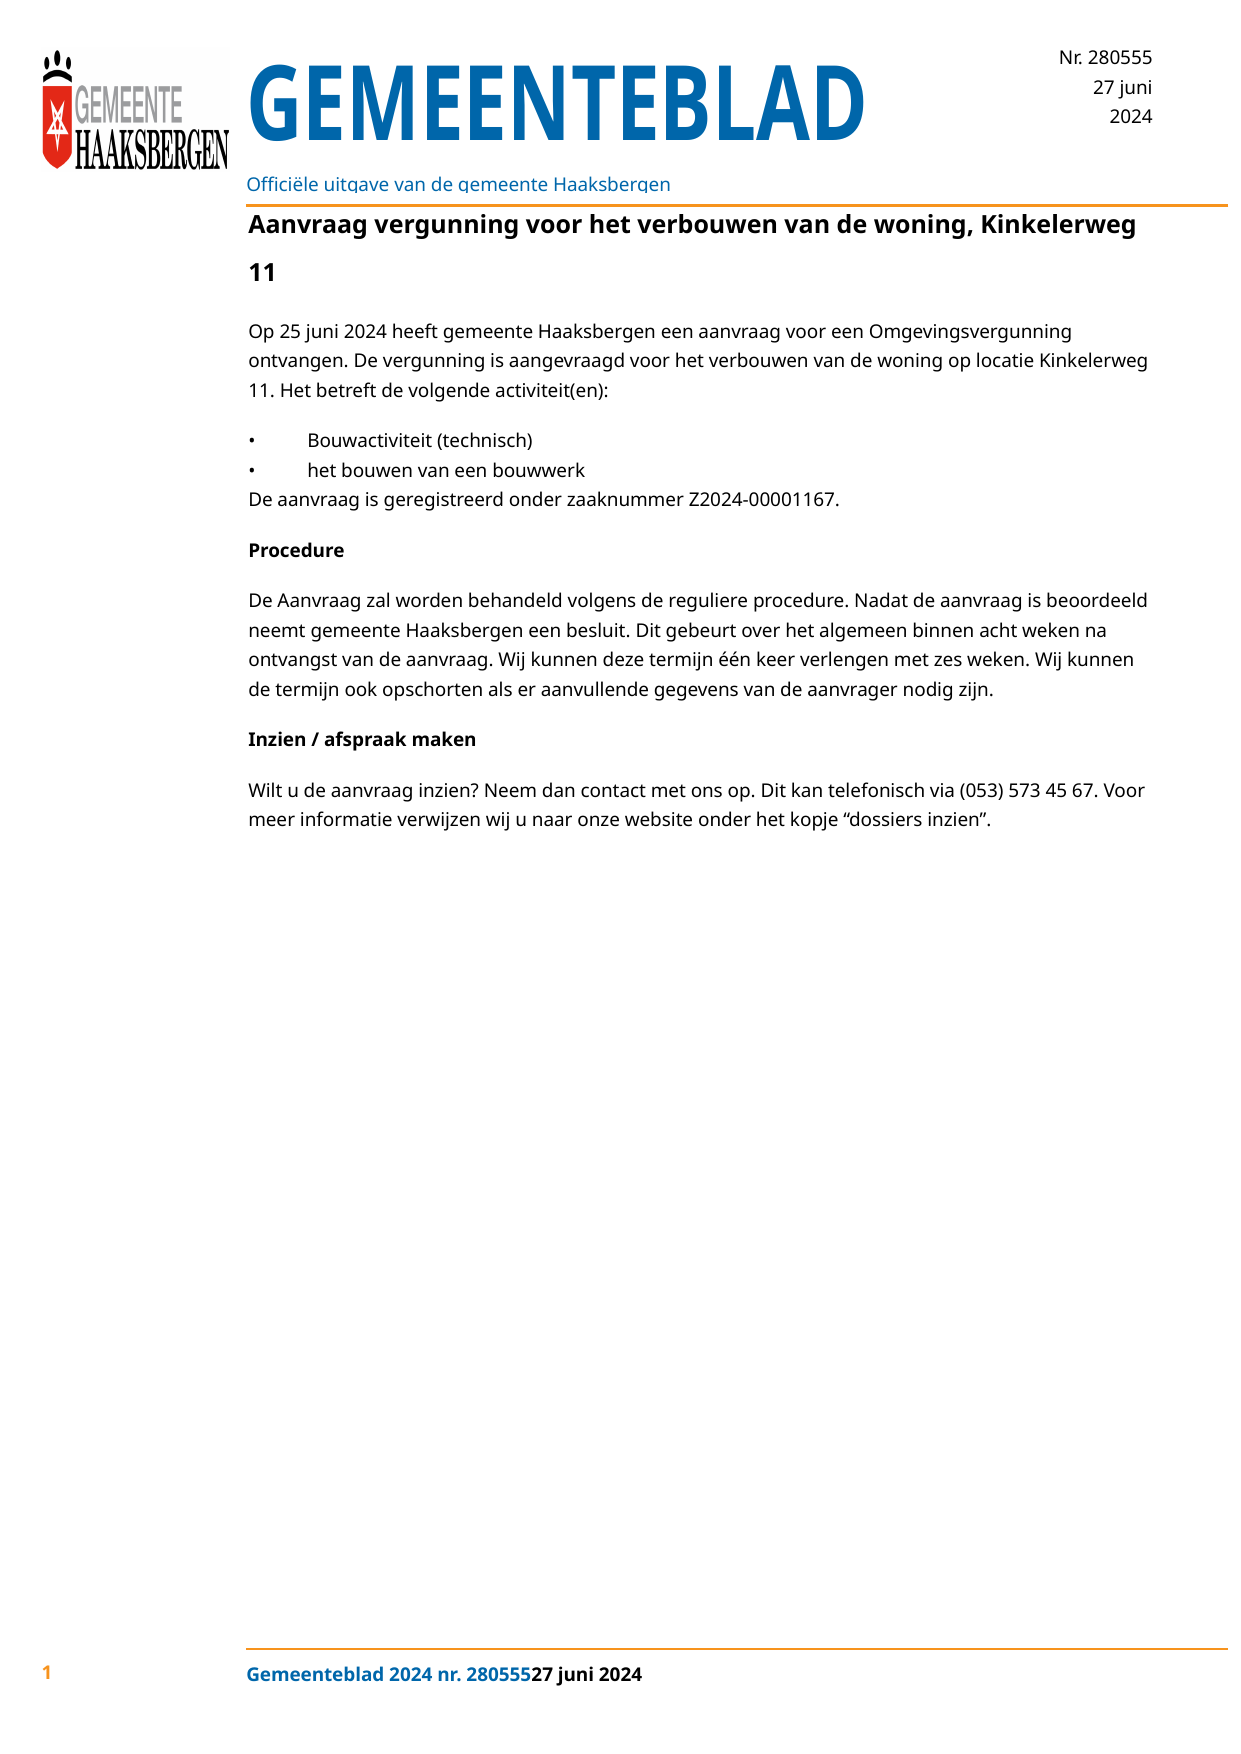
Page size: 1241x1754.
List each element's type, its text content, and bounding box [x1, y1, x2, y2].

picture [41, 47, 231, 172]
text Wilt u de aanvraag inzien? Neem dan contact met ons op. Dit kan telefonisch via (053) 573 45 67. Voor meer informatie verwijzen wij u naar onze website onder het kopje “dossiers inzien”. [248, 777, 1152, 832]
list het bouwen van een bouwwerk [248, 457, 1152, 483]
text De aanvraag is geregistreerd onder zaaknummer Z2024-00001167. [248, 487, 1152, 512]
text Procedure [248, 537, 1152, 563]
list Bouwactiviteit (technisch) [248, 427, 1152, 453]
text Inzien / afspraak maken [248, 727, 1152, 752]
text Aanvraag vergunning voor het verbouwen van de woning, Kinkelerweg 11 [248, 207, 1152, 288]
text De Aanvraag zal worden behandeld volgens de reguliere procedure. Nadat de aanvraag is beoordeeld neemt gemeente Haaksbergen een besluit. Dit gebeurt over het algemeen binnen acht weken na ontvangst van de aanvraag. Wij kunnen deze termijn één keer verlengen met zes weken. Wij kunnen de termijn ook opschorten als er aanvullende gegevens van de aanvrager nodig zijn. [248, 587, 1152, 702]
text Op 25 juni 2024 heeft gemeente Haaksbergen een aanvraag voor een Omgevingsvergunning ontvangen. De vergunning is aangevraagd voor het verbouwen van de woning op locatie Kinkelerweg 11. Het betreft de volgende activiteit(en): [248, 318, 1152, 403]
